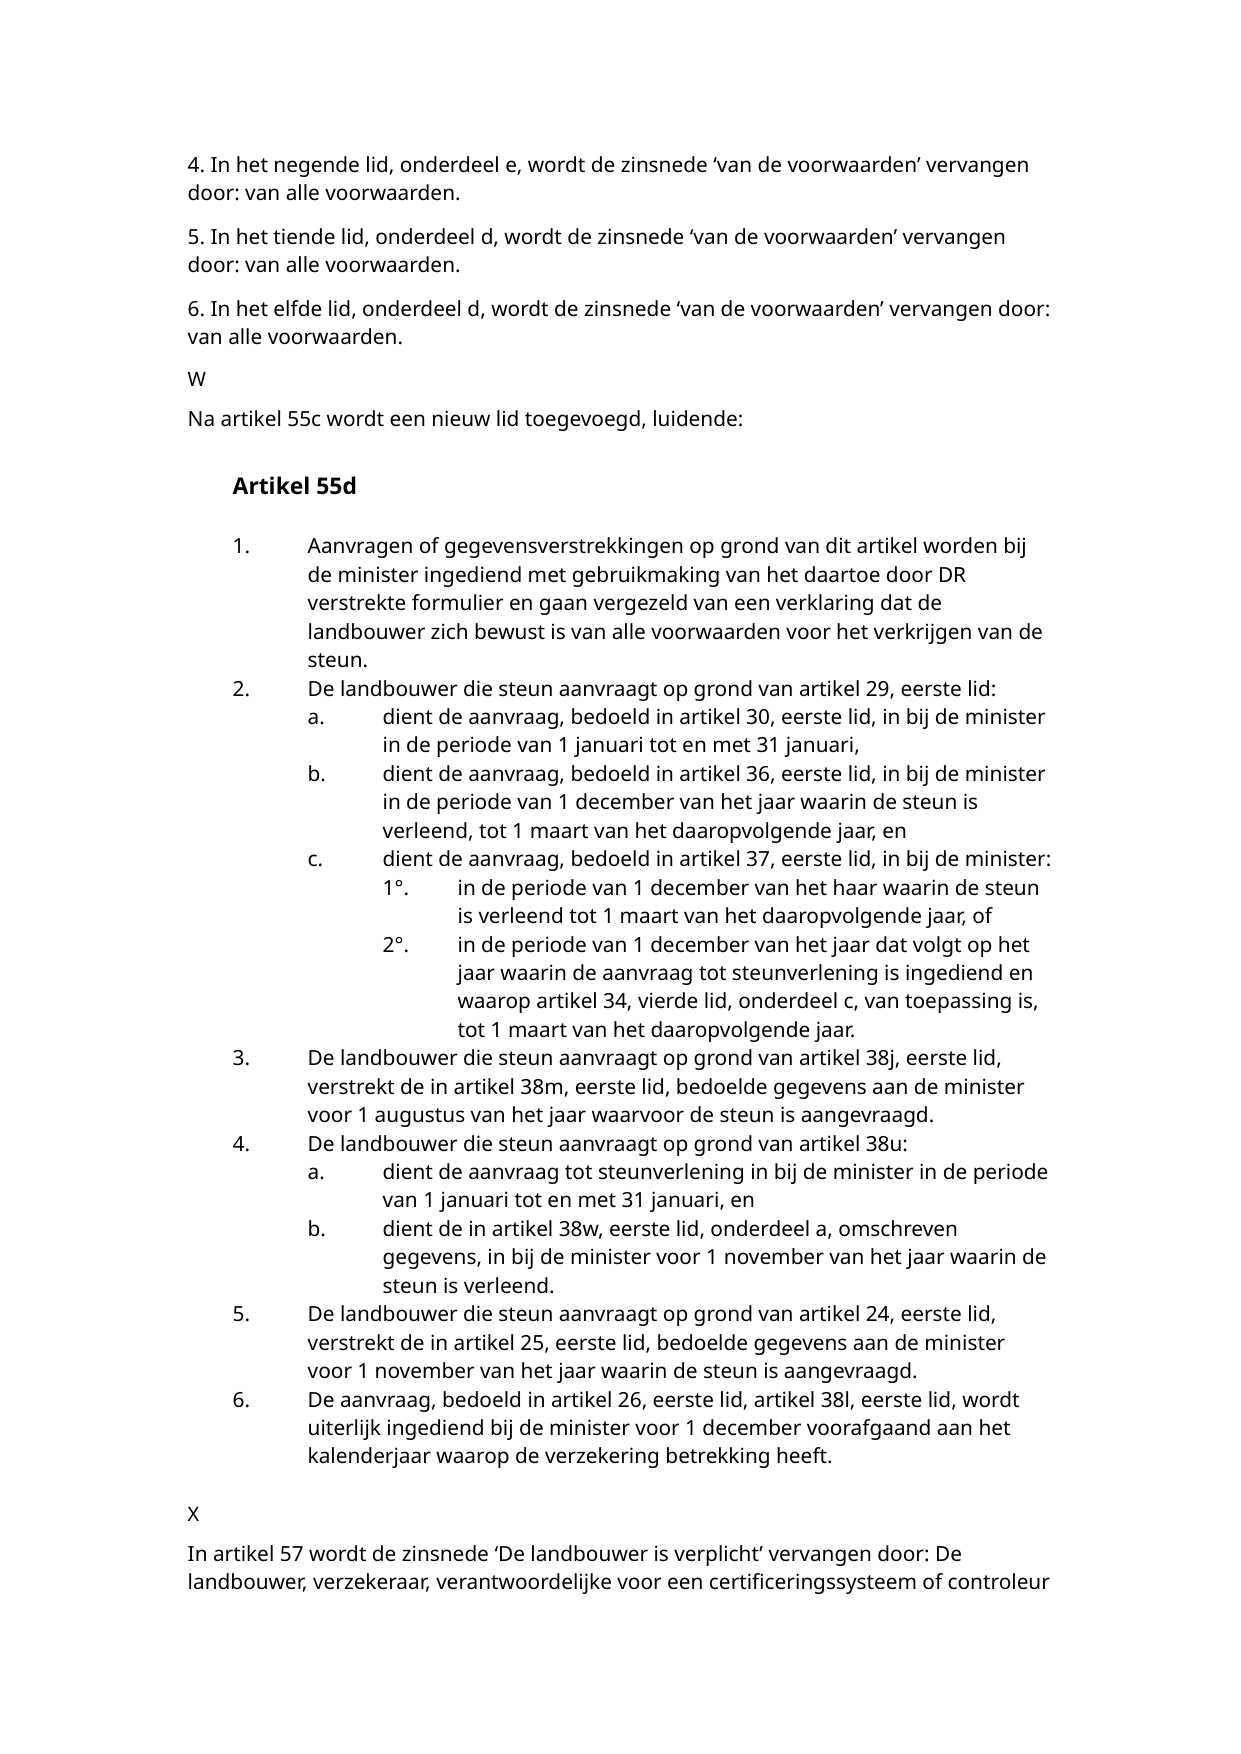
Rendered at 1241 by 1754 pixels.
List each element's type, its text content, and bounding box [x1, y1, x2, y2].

text 4. In het negende lid, onderdeel e, wordt de zinsnede ‘van de voorwaarden’ vervangen door: van alle voorwaarden. [187, 150, 1053, 207]
list Aanvragen of gegevensverstrekkingen op grond van dit artikel worden bij de minister ingediend met gebruikmaking van het daartoe door DR verstrekte formulier en gaan vergezeld van een verklaring dat de landbouwer zich bewust is van alle voorwaarden voor het verkrijgen van de steun. [232, 532, 1053, 674]
text 5. In het tiende lid, onderdeel d, wordt de zinsnede ‘van de voorwaarden’ vervangen door: van alle voorwaarden. [187, 222, 1053, 279]
text W [187, 366, 1053, 393]
list in de periode van 1 december van het jaar dat volgt op het jaar waarin de aanvraag tot steunverlening is ingediend en waarop artikel 34, vierde lid, onderdeel c, van toepassing is, tot 1 maart van het daaropvolgende jaar. [382, 930, 1053, 1043]
list dient de aanvraag, bedoeld in artikel 30, eerste lid, in bij de minister in de periode van 1 januari tot en met 31 januari, [307, 702, 1053, 759]
text Na artikel 55c wordt een nieuw lid toegevoegd, luidende: [187, 404, 1053, 433]
list De aanvraag, bedoeld in artikel 26, eerste lid, artikel 38l, eerste lid, wordt uiterlijk ingediend bij de minister voor 1 december voorafgaand aan het kalenderjaar waarop de verzekering betrekking heeft. [232, 1385, 1053, 1470]
subtitle Artikel 55d [232, 470, 1053, 502]
list dient de aanvraag tot steunverlening in bij de minister in de periode van 1 januari tot en met 31 januari, en [307, 1157, 1053, 1214]
list dient de in artikel 38w, eerste lid, onderdeel a, omschreven gegevens, in bij de minister voor 1 november van het jaar waarin de steun is verleend. [307, 1214, 1053, 1299]
text 6. In het elfde lid, onderdeel d, wordt de zinsnede ‘van de voorwaarden’ vervangen door: van alle voorwaarden. [187, 294, 1053, 351]
list dient de aanvraag, bedoeld in artikel 36, eerste lid, in bij de minister in de periode van 1 december van het jaar waarin de steun is verleend, tot 1 maart van het daaropvolgende jaar, en [307, 759, 1053, 844]
list De landbouwer die steun aanvraagt op grond van artikel 24, eerste lid, verstrekt de in artikel 25, eerste lid, bedoelde gegevens aan de minister voor 1 november van het jaar waarin de steun is aangevraagd. [232, 1299, 1053, 1385]
list De landbouwer die steun aanvraagt op grond van artikel 38j, eerste lid, verstrekt de in artikel 38m, eerste lid, bedoelde gegevens aan de minister voor 1 augustus van het jaar waarvoor de steun is aangevraagd. [232, 1043, 1053, 1129]
text In artikel 57 wordt de zinsnede ‘De landbouwer is verplicht’ vervangen door: De landbouwer, verzekeraar, verantwoordelijke voor een certificeringssysteem of controleur [187, 1539, 1053, 1596]
text X [187, 1500, 1053, 1527]
list De landbouwer die steun aanvraagt op grond van artikel 29, eerste lid: [232, 674, 1053, 702]
list De landbouwer die steun aanvraagt op grond van artikel 38u: [232, 1129, 1053, 1157]
list in de periode van 1 december van het haar waarin de steun is verleend tot 1 maart van het daaropvolgende jaar, of [382, 873, 1053, 930]
list dient de aanvraag, bedoeld in artikel 37, eerste lid, in bij de minister: [307, 844, 1053, 873]
